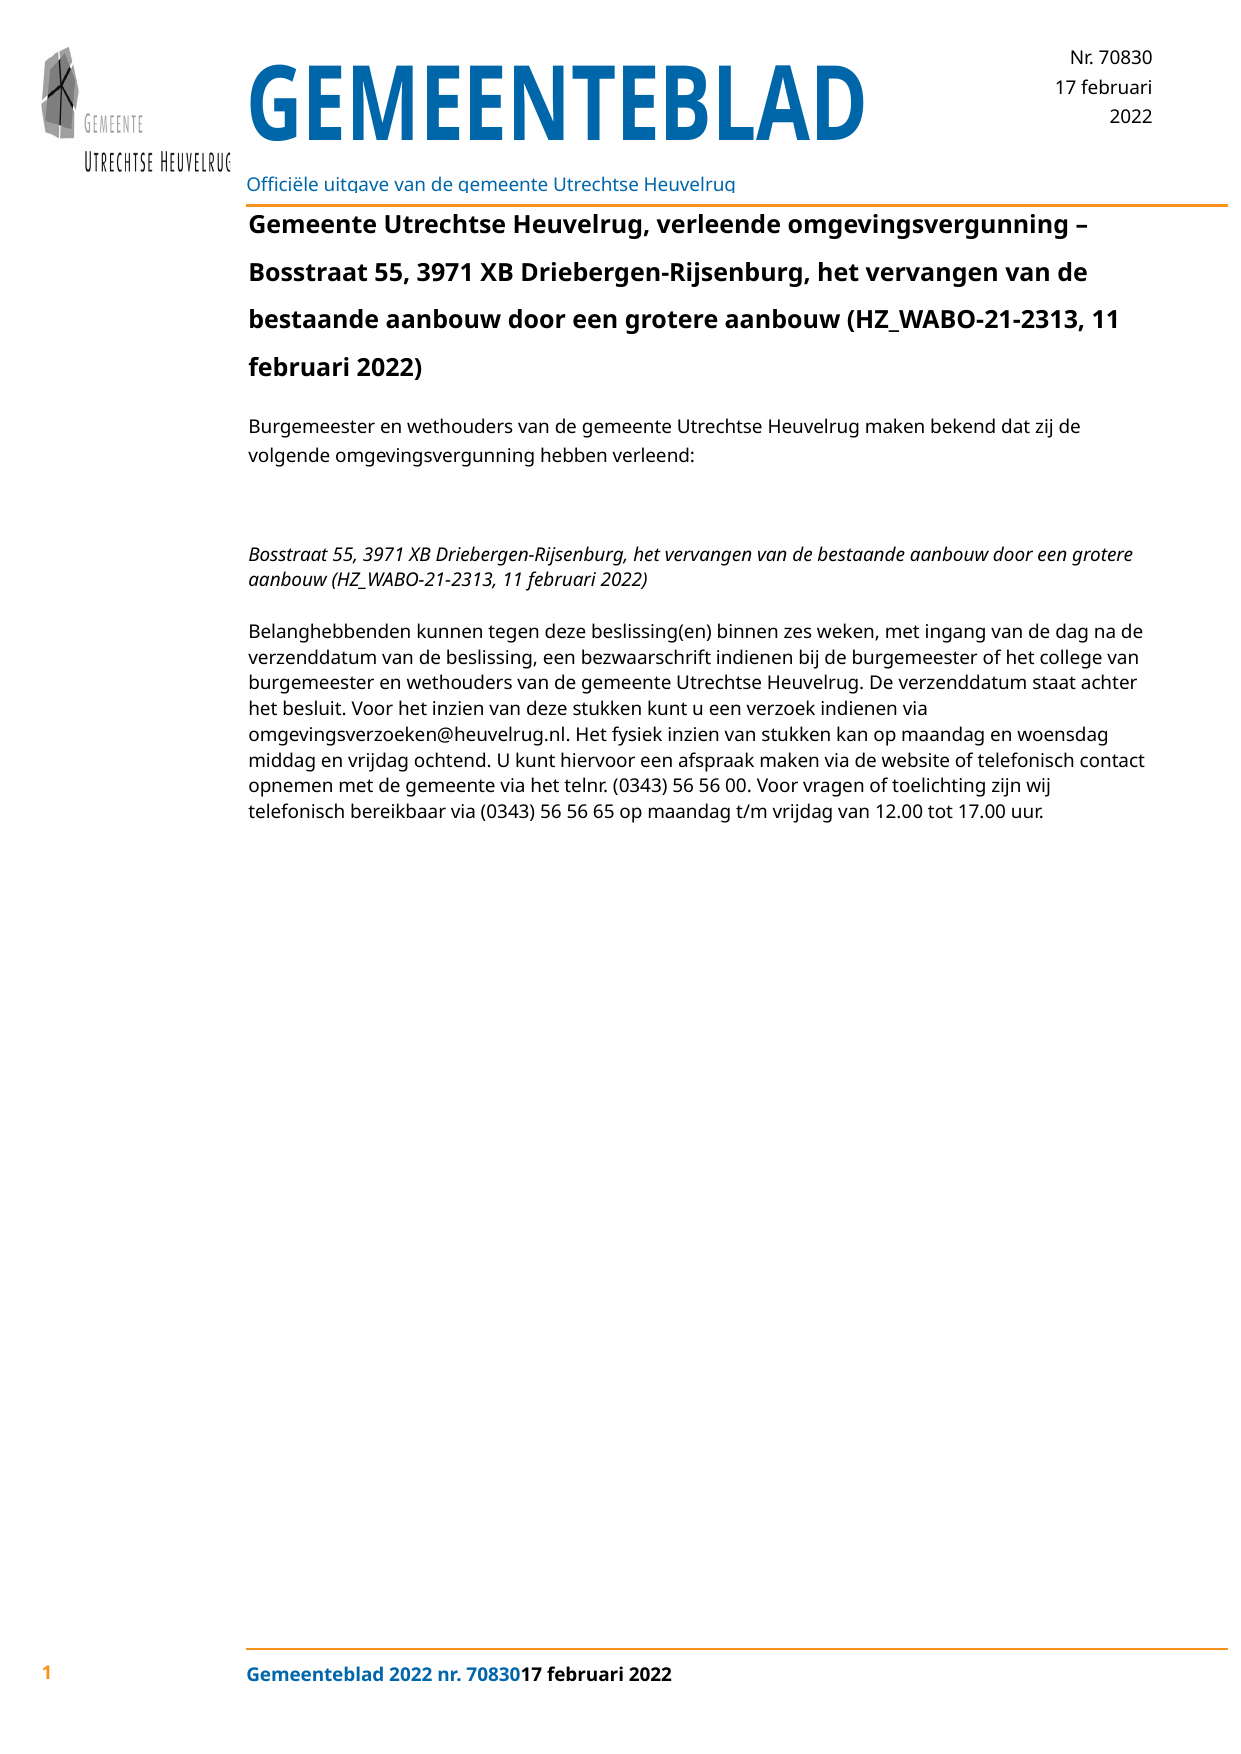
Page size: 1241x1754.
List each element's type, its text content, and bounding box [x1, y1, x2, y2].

text Gemeente Utrechtse Heuvelrug, verleende omgevingsvergunning – Bosstraat 55, 3971 XB Driebergen-Rijsenburg, het vervangen van de bestaande aanbouw door een grotere aanbouw (HZ_WABO-21-2313, 11 februari 2022) [248, 207, 1152, 384]
text Bosstraat 55, 3971 XB Driebergen-Rijsenburg, het vervangen van de bestaande aanbouw door een grotere aanbouw (HZ_WABO-21-2313, 11 februari 2022) [248, 541, 1152, 592]
picture [41, 47, 231, 172]
text Burgemeester en wethouders van de gemeente Utrechtse Heuvelrug maken bekend dat zij de volgende omgevingsvergunning hebben verleend: [248, 413, 1152, 468]
text Belanghebbenden kunnen tegen deze beslissing(en) binnen zes weken, met ingang van de dag na de verzenddatum van de beslissing, een bezwaarschrift indienen bij de burgemeester of het college van burgemeester en wethouders van de gemeente Utrechtse Heuvelrug. De verzenddatum staat achter het besluit. Voor het inzien van deze stukken kunt u een verzoek indienen via omgevingsverzoeken@heuvelrug.nl. Het fysiek inzien van stukken kan op maandag en woensdag middag en vrijdag ochtend. U kunt hiervoor een afspraak maken via de website of telefonisch contact opnemen met de gemeente via het telnr. (0343) 56 56 00. Voor vragen of toelichting zijn wij telefonisch bereikbaar via (0343) 56 56 65 op maandag t/m vrijdag van 12.00 tot 17.00 uur. [248, 618, 1152, 824]
